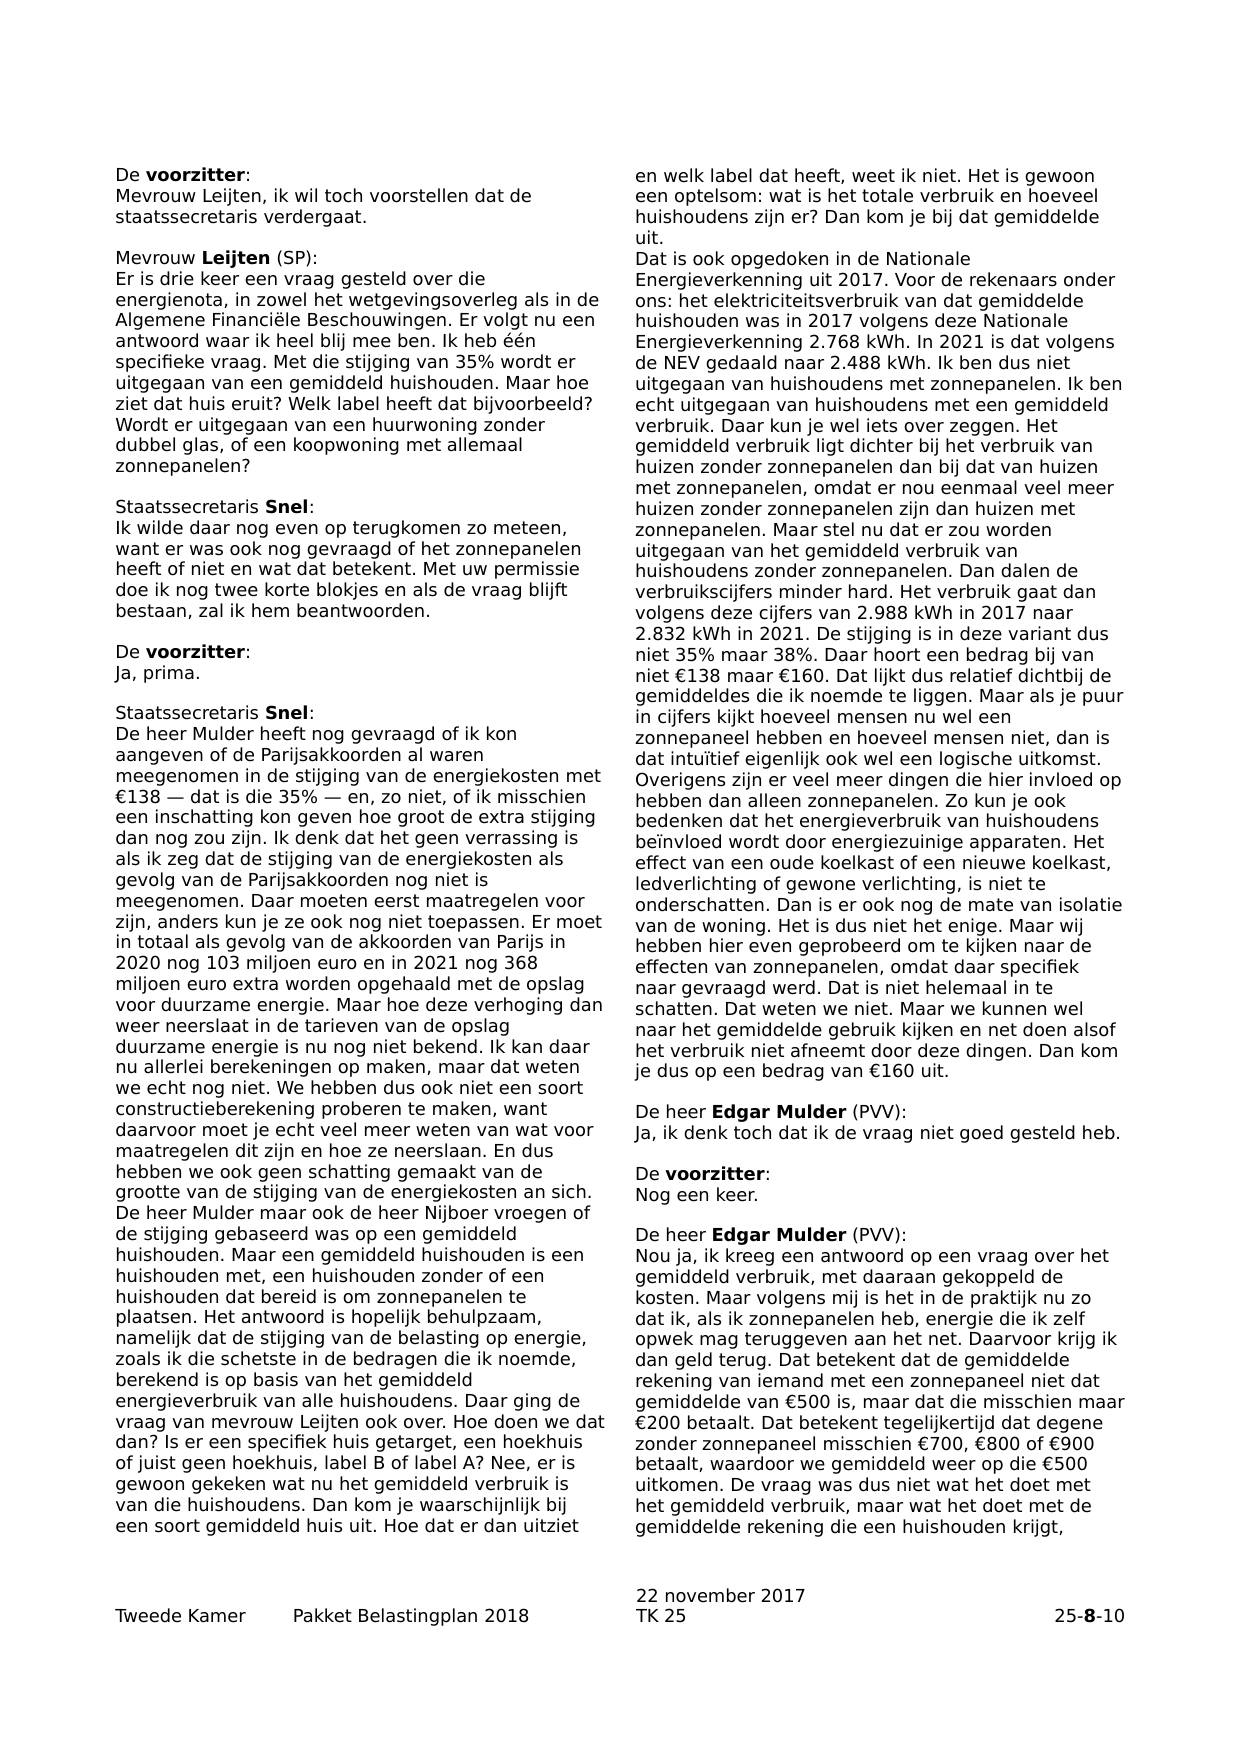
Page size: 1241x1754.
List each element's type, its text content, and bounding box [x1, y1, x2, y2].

text Ja, prima. [115, 662, 605, 683]
text Dat is ook opgedoken in de Nationale Energieverkenning uit 2017. Voor de rekenaars onder ons: het elektriciteitsverbruik van dat gemiddelde huishouden was in 2017 volgens deze Nationale Energieverkenning 2.768 kWh. In 2021 is dat volgens de NEV gedaald naar 2.488 kWh. Ik ben dus niet uitgegaan van huishoudens met zonnepanelen. Ik ben echt uitgegaan van huishoudens met een gemiddeld verbruik. Daar kun je wel iets over zeggen. Het gemiddeld verbruik ligt dichter bij het verbruik van huizen zonder zonnepanelen dan bij dat van huizen met zonnepanelen, omdat er nou eenmaal veel meer huizen zonder zonnepanelen zijn dan huizen met zonnepanelen. Maar stel nu dat er zou worden uitgegaan van het gemiddeld verbruik van huishoudens zonder zonnepanelen. Dan dalen de verbruikscijfers minder hard. Het verbruik gaat dan volgens deze cijfers van 2.988 kWh in 2017 naar 2.832 kWh in 2021. De stijging is in deze variant dus niet 35% maar 38%. Daar hoort een bedrag bij van niet €138 maar €160. Dat lijkt dus relatief dichtbij de gemiddeldes die ik noemde te liggen. Maar als je puur in cijfers kijkt hoeveel mensen nu wel een zonnepaneel hebben en hoeveel mensen niet, dan is dat intuïtief eigenlijk ook wel een logische uitkomst. [635, 249, 1125, 769]
text Staatssecretaris Snel: [115, 497, 605, 517]
text De heer Edgar Mulder (PVV): [635, 1225, 1125, 1246]
text Overigens zijn er veel meer dingen die hier invloed op hebben dan alleen zonnepanelen. Zo kun je ook bedenken dat het energieverbruik van huishoudens beïnvloed wordt door energiezuinige apparaten. Het effect van een oude koelkast of een nieuwe koelkast, ledverlichting of gewone verlichting, is niet te onderschatten. Dan is er ook nog de mate van isolatie van de woning. Het is dus niet het enige. Maar wij hebben hier even geprobeerd om te kijken naar de effecten van zonnepanelen, omdat daar specifiek naar gevraagd werd. Dat is niet helemaal in te schatten. Dat weten we niet. Maar we kunnen wel naar het gemiddelde gebruik kijken en net doen alsof het verbruik niet afneemt door deze dingen. Dan kom je dus op een bedrag van €160 uit. [635, 769, 1125, 1082]
text Mevrouw Leijten, ik wil toch voorstellen dat de staatssecretaris verdergaat. [115, 186, 605, 228]
text De heer Mulder maar ook de heer Nijboer vroegen of de stijging gebaseerd was op een gemiddeld huishouden. Maar een gemiddeld huishouden is een huishouden met, een huishouden zonder of een huishouden dat bereid is om zonnepanelen te plaatsen. Het antwoord is hopelijk behulpzaam, namelijk dat de stijging van de belasting op energie, zoals ik die schetste in de bedragen die ik noemde, berekend is op basis van het gemiddeld energieverbruik van alle huishoudens. Daar ging de vraag van mevrouw Leijten ook over. Hoe doen we dat dan? Is er een specifiek huis getarget, een hoekhuis of juist geen hoekhuis, label B of label A? Nee, er is gewoon gekeken wat nu het gemiddeld verbruik is van die huishoudens. Dan kom je waarschijnlijk bij een soort gemiddeld huis uit. Hoe dat er dan uitziet [115, 1203, 605, 1536]
text De voorzitter: [115, 642, 605, 662]
text Staatssecretaris Snel: [115, 703, 605, 724]
text De voorzitter: [635, 1163, 1125, 1184]
text De voorzitter: [115, 165, 605, 186]
text Mevrouw Leijten (SP): [115, 248, 605, 268]
text De heer Edgar Mulder (PVV): [635, 1102, 1125, 1123]
text Nog een keer. [635, 1184, 1125, 1205]
text Ja, ik denk toch dat ik de vraag niet goed gesteld heb. [635, 1123, 1125, 1143]
text Er is drie keer een vraag gesteld over die energienota, in zowel het wetgevingsoverleg als in de Algemene Financiële Beschouwingen. Er volgt nu een antwoord waar ik heel blij mee ben. Ik heb één specifieke vraag. Met die stijging van 35% wordt er uitgegaan van een gemiddeld huishouden. Maar hoe ziet dat huis eruit? Welk label heeft dat bijvoorbeeld? Wordt er uitgegaan van een huurwoning zonder dubbel glas, of een koopwoning met allemaal zonnepanelen? [115, 268, 605, 477]
text De heer Mulder heeft nog gevraagd of ik kon aangeven of de Parijsakkoorden al waren meegenomen in de stijging van de energiekosten met €138 — dat is die 35% — en, zo niet, of ik misschien een inschatting kon geven hoe groot de extra stijging dan nog zou zijn. Ik denk dat het geen verrassing is als ik zeg dat de stijging van de energiekosten als gevolg van de Parijsakkoorden nog niet is meegenomen. Daar moeten eerst maatregelen voor zijn, anders kun je ze ook nog niet toepassen. Er moet in totaal als gevolg van de akkoorden van Parijs in 2020 nog 103 miljoen euro en in 2021 nog 368 miljoen euro extra worden opgehaald met de opslag voor duurzame energie. Maar hoe deze verhoging dan weer neerslaat in de tarieven van de opslag duurzame energie is nu nog niet bekend. Ik kan daar nu allerlei berekeningen op maken, maar dat weten we echt nog niet. We hebben dus ook niet een soort constructieberekening proberen te maken, want daarvoor moet je echt veel meer weten van wat voor maatregelen dit zijn en hoe ze neerslaan. En dus hebben we ook geen schatting gemaakt van de grootte van de stijging van de energiekosten an sich. [115, 724, 605, 1203]
text Ik wilde daar nog even op terugkomen zo meteen, want er was ook nog gevraagd of het zonnepanelen heeft of niet en wat dat betekent. Met uw permissie doe ik nog twee korte blokjes en als de vraag blijft bestaan, zal ik hem beantwoorden. [115, 517, 605, 622]
text Nou ja, ik kreeg een antwoord op een vraag over het gemiddeld verbruik, met daaraan gekoppeld de kosten. Maar volgens mij is het in de praktijk nu zo dat ik, als ik zonnepanelen heb, energie die ik zelf opwek mag teruggeven aan het net. Daarvoor krijg ik dan geld terug. Dat betekent dat de gemiddelde rekening van iemand met een zonnepaneel niet dat gemiddelde van €500 is, maar dat die misschien maar €200 betaalt. Dat betekent tegelijkertijd dat degene zonder zonnepaneel misschien €700, €800 of €900 betaalt, waardoor we gemiddeld weer op die €500 uitkomen. De vraag was dus niet wat het doet met het gemiddeld verbruik, maar wat het doet met de gemiddelde rekening die een huishouden krijgt, [635, 1246, 1125, 1537]
text en welk label dat heeft, weet ik niet. Het is gewoon een optelsom: wat is het totale verbruik en hoeveel huishoudens zijn er? Dan kom je bij dat gemiddelde uit. [635, 165, 1125, 249]
